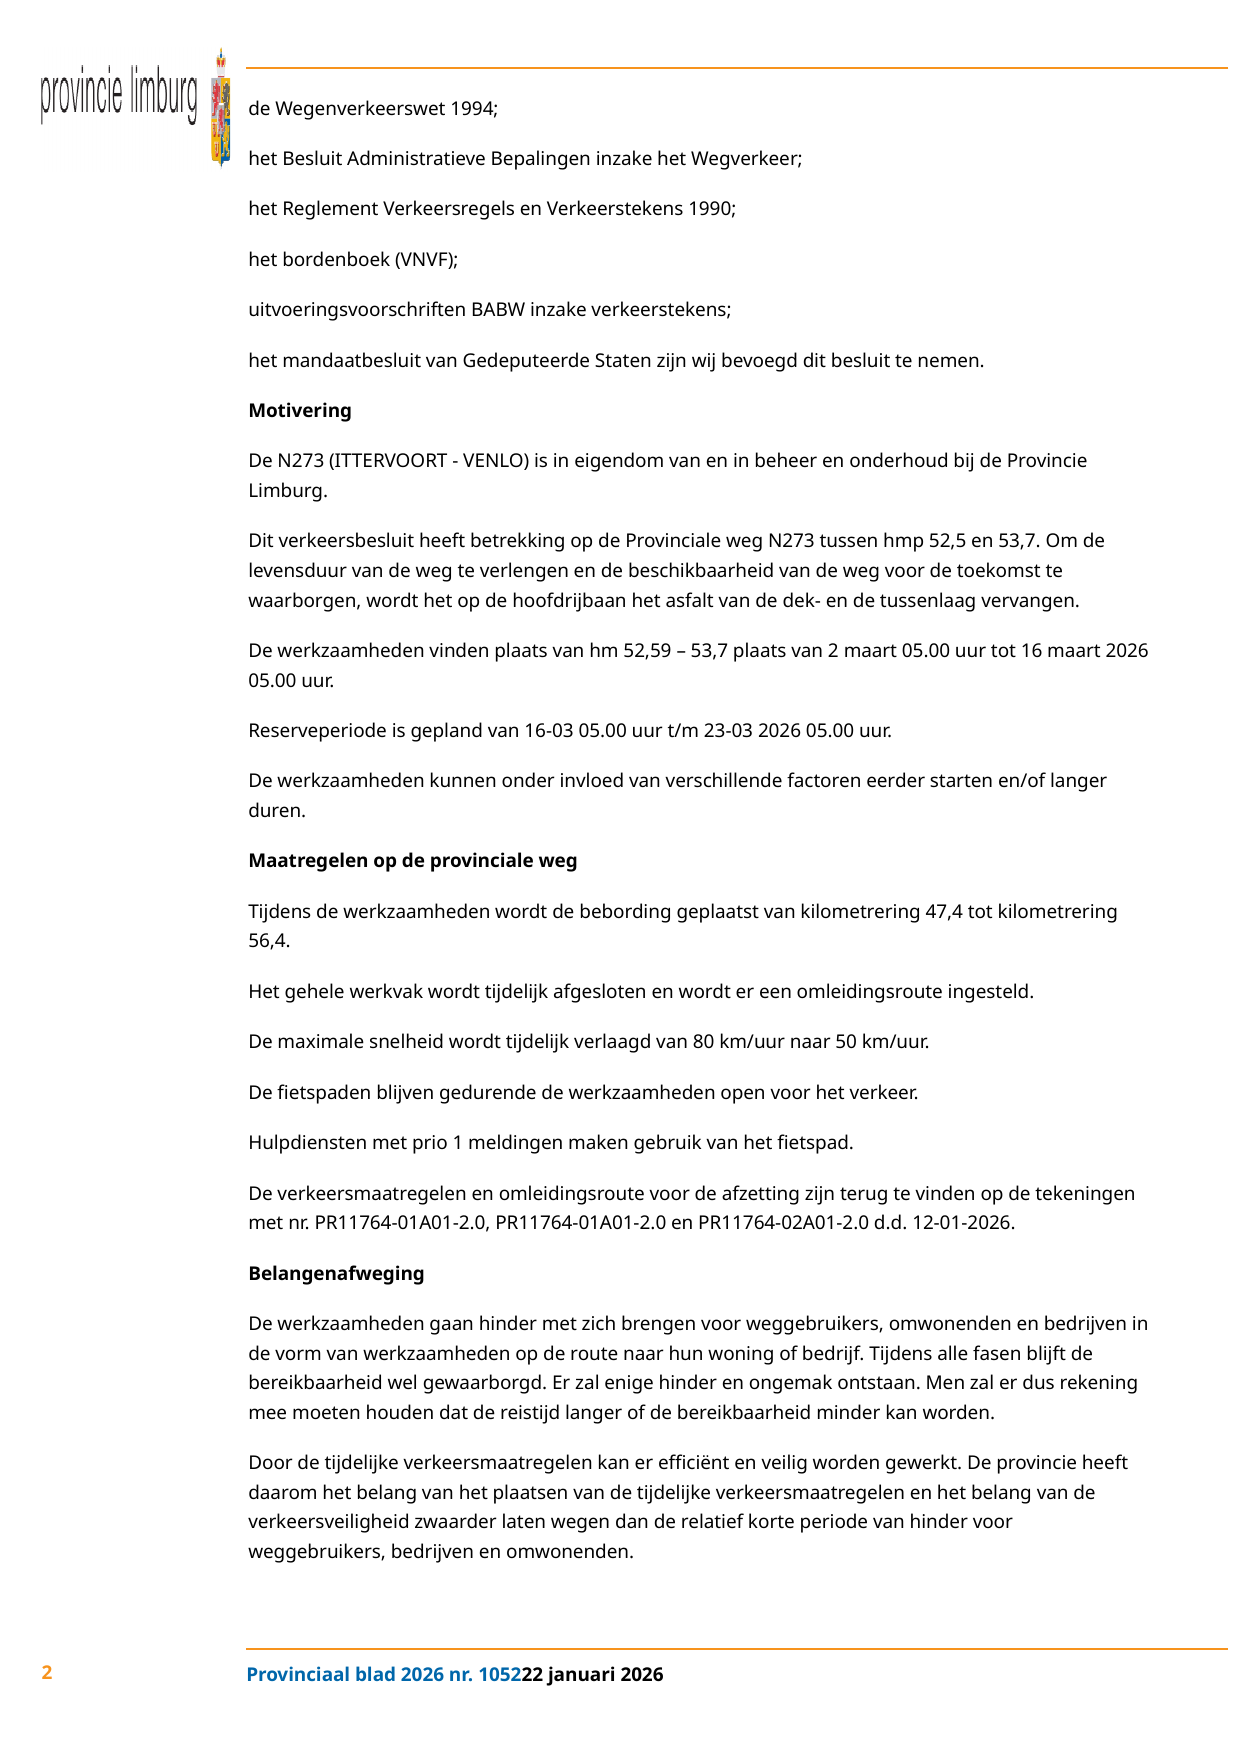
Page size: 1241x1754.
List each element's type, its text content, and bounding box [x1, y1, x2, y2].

text het bordenboek (VNVF); [248, 246, 1152, 272]
text Belangenafweging [248, 1260, 1152, 1286]
text Het gehele werkvak wordt tijdelijk afgesloten en wordt er een omleidingsroute ingesteld. [248, 978, 1152, 1004]
text de Wegenverkeerswet 1994; [248, 95, 1152, 121]
text Motivering [248, 397, 1152, 423]
text Reserveperiode is gepland van 16-03 05.00 uur t/m 23-03 2026 05.00 uur. [248, 717, 1152, 743]
text Maatregelen op de provinciale weg [248, 848, 1152, 873]
text Hulpdiensten met prio 1 meldingen maken gebruik van het fietspad. [248, 1129, 1152, 1155]
text De maximale snelheid wordt tijdelijk verlaagd van 80 km/uur naar 50 km/uur. [248, 1028, 1152, 1054]
text het Reglement Verkeersregels en Verkeerstekens 1990; [248, 196, 1152, 221]
text uitvoeringsvoorschriften BABW inzake verkeerstekens; [248, 296, 1152, 322]
text De werkzaamheden vinden plaats van hm 52,59 – 53,7 plaats van 2 maart 05.00 uur tot 16 maart 2026 05.00 uur. [248, 637, 1152, 693]
text Dit verkeersbesluit heeft betrekking op de Provinciale weg N273 tussen hmp 52,5 en 53,7. Om de levensduur van de weg te verlengen en de beschikbaarheid van de weg voor de toekomst te waarborgen, wordt het op de hoofdrijbaan het asfalt van de dek- en de tussenlaag vervangen. [248, 528, 1152, 613]
picture [41, 47, 231, 172]
text Tijdens de werkzaamheden wordt de bebording geplaatst van kilometrering 47,4 tot kilometrering 56,4. [248, 898, 1152, 953]
text De werkzaamheden gaan hinder met zich brengen voor weggebruikers, omwonenden en bedrijven in de vorm van werkzaamheden op de route naar hun woning of bedrijf. Tijdens alle fasen blijft de bereikbaarheid wel gewaarborgd. Er zal enige hinder en ongemak ontstaan. Men zal er dus rekening mee moeten houden dat de reistijd langer of de bereikbaarheid minder kan worden. [248, 1310, 1152, 1425]
text Door de tijdelijke verkeersmaatregelen kan er efficiënt en veilig worden gewerkt. De provincie heeft daarom het belang van het plaatsen van de tijdelijke verkeersmaatregelen en het belang van de verkeersveiligheid zwaarder laten wegen dan de relatief korte periode van hinder voor weggebruikers, bedrijven en omwonenden. [248, 1449, 1152, 1564]
text De werkzaamheden kunnen onder invloed van verschillende factoren eerder starten en/of langer duren. [248, 768, 1152, 823]
text het Besluit Administratieve Bepalingen inzake het Wegverkeer; [248, 145, 1152, 171]
text De N273 (ITTERVOORT - VENLO) is in eigendom van en in beheer en onderhoud bij de Provincie Limburg. [248, 448, 1152, 503]
text De verkeersmaatregelen en omleidingsroute voor de afzetting zijn terug te vinden op de tekeningen met nr. PR11764-01A01-2.0, PR11764-01A01-2.0 en PR11764-02A01-2.0 d.d. 12-01-2026. [248, 1180, 1152, 1235]
text het mandaatbesluit van Gedeputeerde Staten zijn wij bevoegd dit besluit te nemen. [248, 347, 1152, 373]
text De fietspaden blijven gedurende de werkzaamheden open voor het verkeer. [248, 1079, 1152, 1105]
